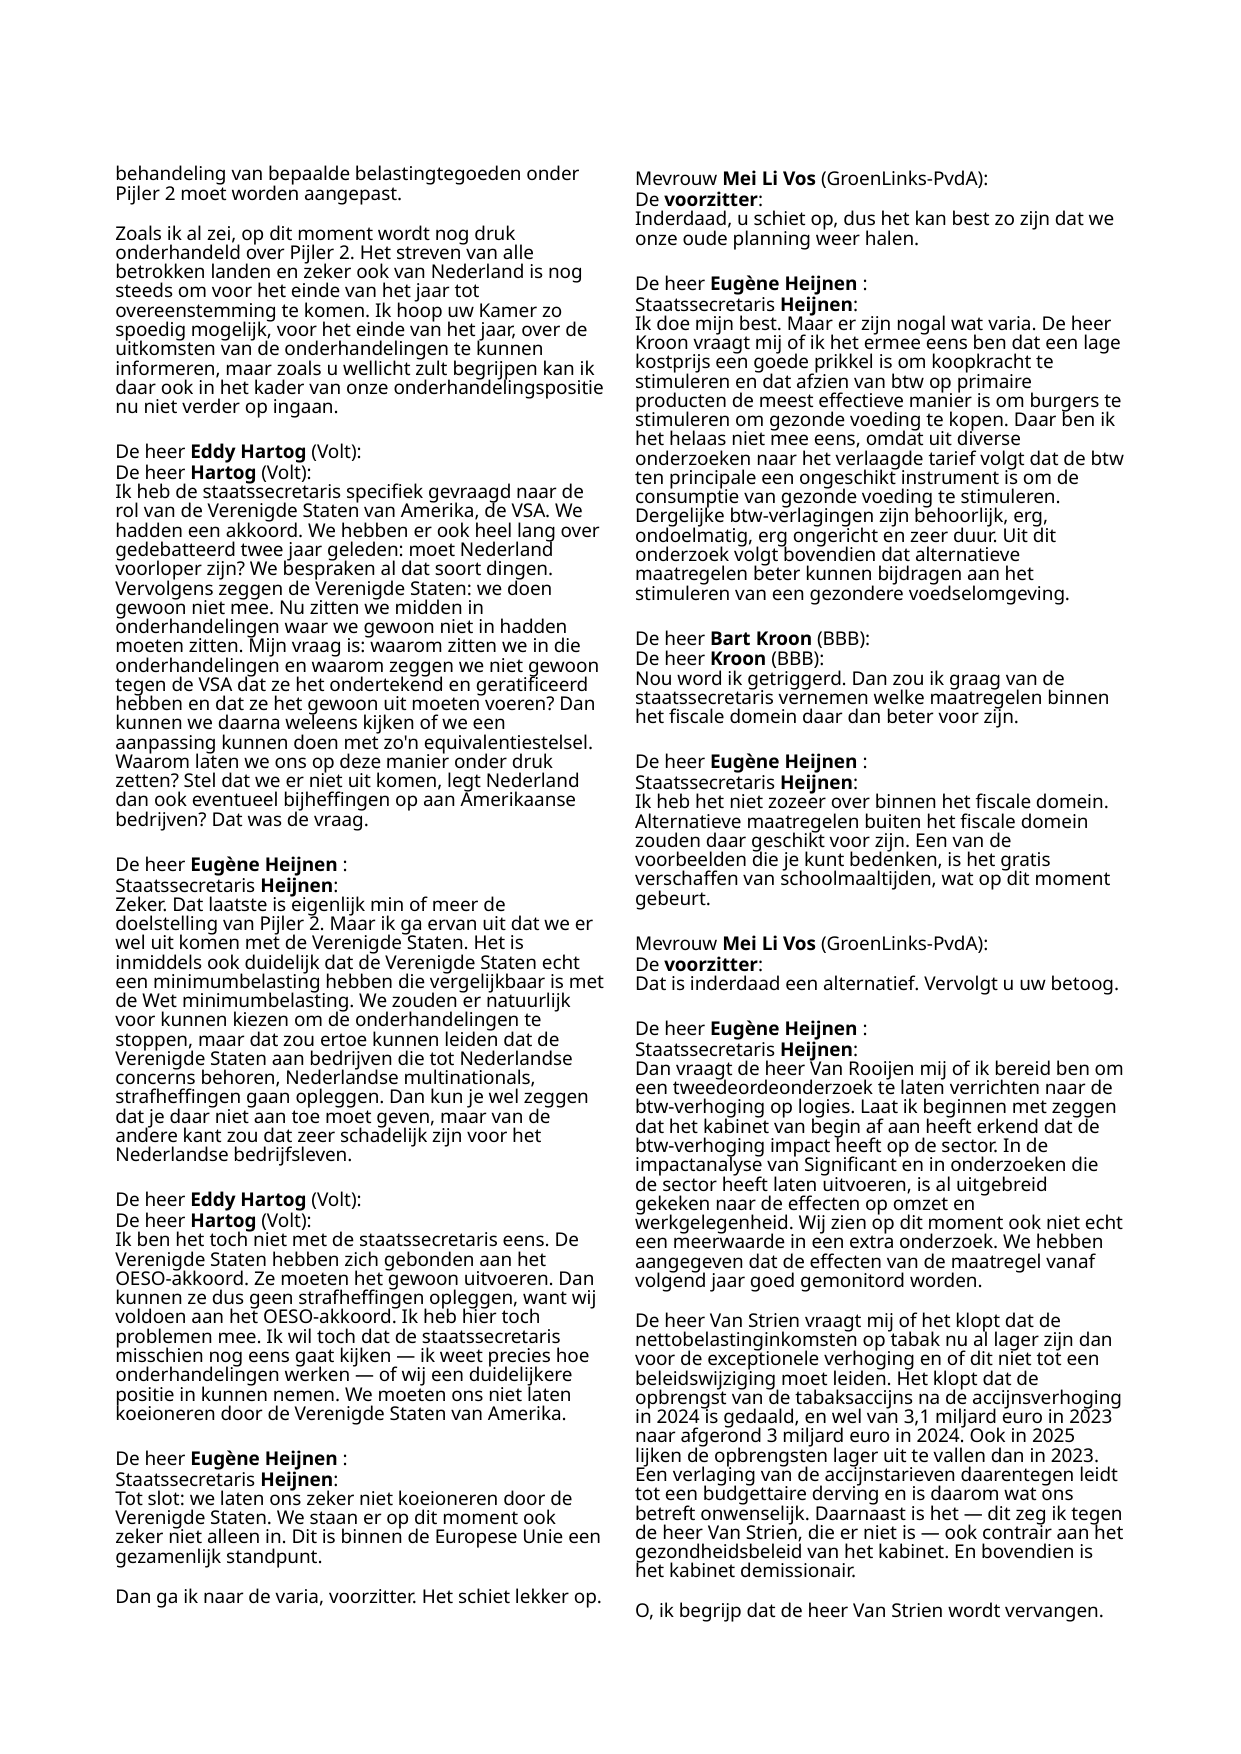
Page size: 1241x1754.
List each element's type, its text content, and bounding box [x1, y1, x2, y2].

text behandeling van bepaalde belastingtegoeden onder Pijler 2 moet worden aangepast. [115, 165, 605, 204]
text De heer Bart Kroon (BBB): [635, 625, 1125, 650]
text De heer Eddy Hartog (Volt): [115, 438, 605, 464]
text Ik ben het toch niet met de staatssecretaris eens. De Verenigde Staten hebben zich gebonden aan het OESO-akkoord. Ze moeten het gewoon uitvoeren. Dan kunnen ze dus geen strafheffingen opleggen, want wij voldoen aan het OESO-akkoord. Ik heb hier toch problemen mee. Ik wil toch dat de staatssecretaris misschien nog eens gaat kijken — ik weet precies hoe onderhandelingen werken — of wij een duidelijkere positie in kunnen nemen. We moeten ons niet laten koeioneren door de Verenigde Staten van Amerika. [115, 1231, 605, 1424]
text De heer Eugène Heijnen : [115, 1445, 605, 1471]
text De heer Eugène Heijnen : [635, 1015, 1125, 1041]
text Mevrouw Mei Li Vos (GroenLinks-PvdA): [635, 165, 1125, 191]
text Nou word ik getriggerd. Dan zou ik graag van de staatssecretaris vernemen welke maatregelen binnen het fiscale domein daar dan beter voor zijn. [635, 670, 1125, 727]
text Staatssecretaris Heijnen: [635, 774, 1125, 793]
text De voorzitter: [635, 191, 1125, 210]
text Mevrouw Mei Li Vos (GroenLinks-PvdA): [635, 930, 1125, 956]
text De heer Hartog (Volt): [115, 464, 605, 483]
text De voorzitter: [635, 956, 1125, 975]
text Zeker. Dat laatste is eigenlijk min of meer de doelstelling van Pijler 2. Maar ik ga ervan uit dat we er wel uit komen met de Verenigde Staten. Het is inmiddels ook duidelijk dat de Verenigde Staten echt een minimumbelasting hebben die vergelijkbaar is met de Wet minimumbelasting. We zouden er natuurlijk voor kunnen kiezen om de onderhandelingen te stoppen, maar dat zou ertoe kunnen leiden dat de Verenigde Staten aan bedrijven die tot Nederlandse concerns behoren, Nederlandse multinationals, strafheffingen gaan opleggen. Dan kun je wel zeggen dat je daar niet aan toe moet geven, maar van de andere kant zou dat zeer schadelijk zijn voor het Nederlandse bedrijfsleven. [115, 896, 605, 1166]
text Staatssecretaris Heijnen: [635, 1041, 1125, 1060]
text Staatssecretaris Heijnen: [635, 296, 1125, 315]
text Tot slot: we laten ons zeker niet koeioneren door de Verenigde Staten. We staan er op dit moment ook zeker niet alleen in. Dit is binnen de Europese Unie een gezamenlijk standpunt. [115, 1490, 605, 1567]
text Dan ga ik naar de varia, voorzitter. Het schiet lekker op. [115, 1588, 605, 1607]
text Inderdaad, u schiet op, dus het kan best zo zijn dat we onze oude planning weer halen. [635, 210, 1125, 249]
text Ik doe mijn best. Maar er zijn nogal wat varia. De heer Kroon vraagt mij of ik het ermee eens ben dat een lage kostprijs een goede prikkel is om koopkracht te stimuleren en dat afzien van btw op primaire producten de meest effectieve manier is om burgers te stimuleren om gezonde voeding te kopen. Daar ben ik het helaas niet mee eens, omdat uit diverse onderzoeken naar het verlaagde tarief volgt dat de btw ten principale een ongeschikt instrument is om de consumptie van gezonde voeding te stimuleren. Dergelijke btw-verlagingen zijn behoorlijk, erg, ondoelmatig, erg ongericht en zeer duur. Uit dit onderzoek volgt bovendien dat alternatieve maatregelen beter kunnen bijdragen aan het stimuleren van een gezondere voedselomgeving. [635, 315, 1125, 604]
text Staatssecretaris Heijnen: [115, 877, 605, 896]
text O, ik begrijp dat de heer Van Strien wordt vervangen. [635, 1602, 1125, 1622]
text De heer Van Strien vraagt mij of het klopt dat de nettobelastinginkomsten op tabak nu al lager zijn dan voor de exceptionele verhoging en of dit niet tot een beleidswijziging moet leiden. Het klopt dat de opbrengst van de tabaksaccijns na de accijnsverhoging in 2024 is gedaald, en wel van 3,1 miljard euro in 2023 naar afgerond 3 miljard euro in 2024. Ook in 2025 lijken de opbrengsten lager uit te vallen dan in 2023. Een verlaging van de accijnstarieven daarentegen leidt tot een budgettaire derving en is daarom wat ons betreft onwenselijk. Daarnaast is het — dit zeg ik tegen de heer Van Strien, die er niet is — ook contrair aan het gezondheidsbeleid van het kabinet. En bovendien is het kabinet demissionair. [635, 1312, 1125, 1582]
text De heer Kroon (BBB): [635, 650, 1125, 670]
text De heer Eugène Heijnen : [635, 270, 1125, 296]
text De heer Eddy Hartog (Volt): [115, 1186, 605, 1212]
text Ik heb de staatssecretaris specifiek gevraagd naar de rol van de Verenigde Staten van Amerika, de VSA. We hadden een akkoord. We hebben er ook heel lang over gedebatteerd twee jaar geleden: moet Nederland voorloper zijn? We bespraken al dat soort dingen. Vervolgens zeggen de Verenigde Staten: we doen gewoon niet mee. Nu zitten we midden in onderhandelingen waar we gewoon niet in hadden moeten zitten. Mijn vraag is: waarom zitten we in die onderhandelingen en waarom zeggen we niet gewoon tegen de VSA dat ze het ondertekend en geratificeerd hebben en dat ze het gewoon uit moeten voeren? Dan kunnen we daarna weleens kijken of we een aanpassing kunnen doen met zo'n equivalentiestelsel. Waarom laten we ons op deze manier onder druk zetten? Stel dat we er niet uit komen, legt Nederland dan ook eventueel bijheffingen op aan Amerikaanse bedrijven? Dat was de vraag. [115, 483, 605, 830]
text De heer Hartog (Volt): [115, 1212, 605, 1231]
text Dan vraagt de heer Van Rooijen mij of ik bereid ben om een tweedeordeonderzoek te laten verrichten naar de btw-verhoging op logies. Laat ik beginnen met zeggen dat het kabinet van begin af aan heeft erkend dat de btw-verhoging impact heeft op de sector. In de impactanalyse van Significant en in onderzoeken die de sector heeft laten uitvoeren, is al uitgebreid gekeken naar de effecten op omzet en werkgelegenheid. Wij zien op dit moment ook niet echt een meerwaarde in een extra onderzoek. We hebben aangegeven dat de effecten van de maatregel vanaf volgend jaar goed gemonitord worden. [635, 1060, 1125, 1291]
text De heer Eugène Heijnen : [635, 748, 1125, 774]
text Zoals ik al zei, op dit moment wordt nog druk onderhandeld over Pijler 2. Het streven van alle betrokken landen en zeker ook van Nederland is nog steeds om voor het einde van het jaar tot overeenstemming te komen. Ik hoop uw Kamer zo spoedig mogelijk, voor het einde van het jaar, over de uitkomsten van de onderhandelingen te kunnen informeren, maar zoals u wellicht zult begrijpen kan ik daar ook in het kader van onze onderhandelingspositie nu niet verder op ingaan. [115, 224, 605, 417]
text Staatssecretaris Heijnen: [115, 1471, 605, 1490]
text Dat is inderdaad een alternatief. Vervolgt u uw betoog. [635, 975, 1125, 994]
text De heer Eugène Heijnen : [115, 851, 605, 877]
text Ik heb het niet zozeer over binnen het fiscale domein. Alternatieve maatregelen buiten het fiscale domein zouden daar geschikt voor zijn. Een van de voorbeelden die je kunt bedenken, is het gratis verschaffen van schoolmaaltijden, wat op dit moment gebeurt. [635, 793, 1125, 909]
